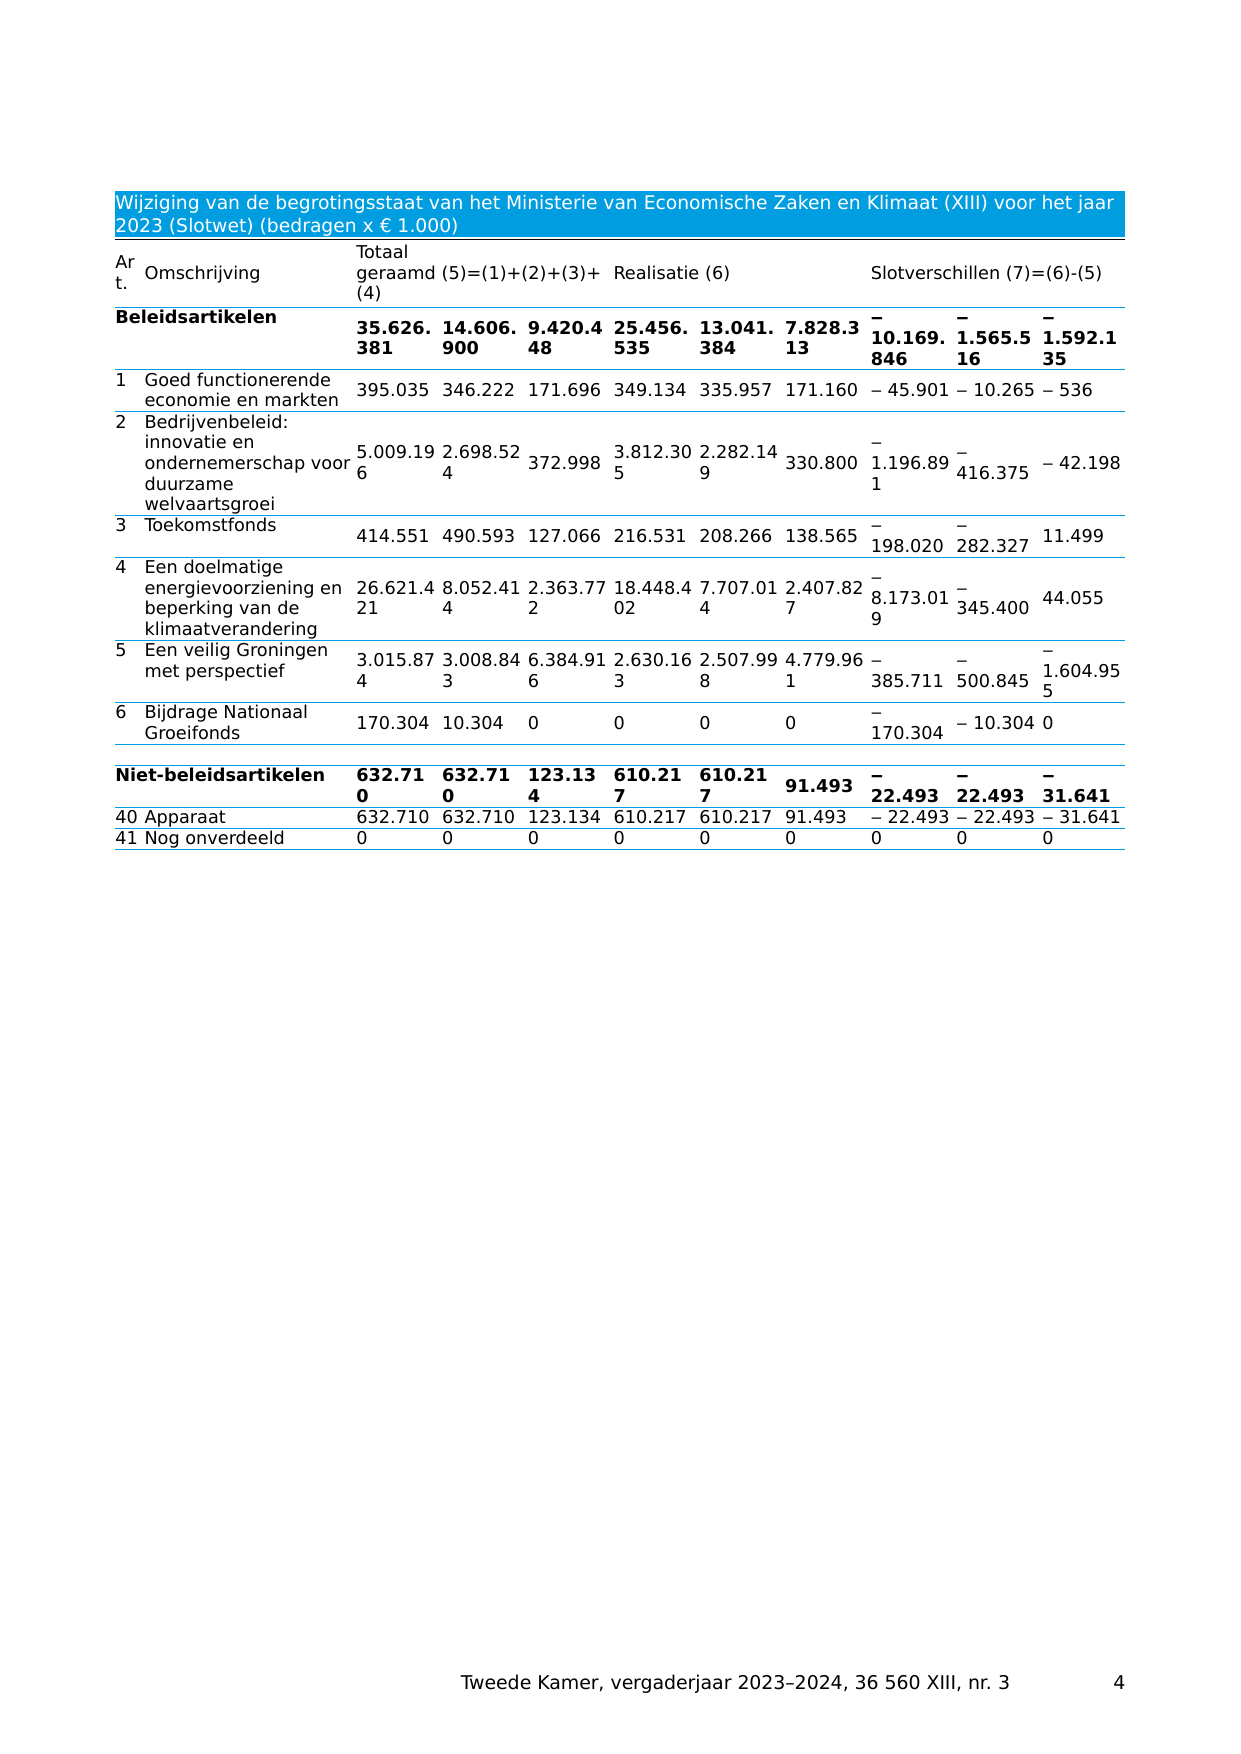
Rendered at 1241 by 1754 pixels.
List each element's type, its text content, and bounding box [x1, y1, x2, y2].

table_cell Niet-beleidsartikelen [115, 766, 353, 807]
table_cell 632.710 [439, 808, 525, 828]
table_cell ‒ 42.198 [1039, 412, 1125, 515]
table_cell 138.565 [782, 516, 868, 556]
table_cell Een doelmatige energievoorziening en beperking van de klimaatverandering [141, 558, 353, 639]
table_cell ‒ 1.604.955 [1039, 641, 1125, 702]
table_cell 3 [115, 516, 141, 556]
table_cell 0 [1039, 829, 1125, 849]
table_cell ‒ 385.711 [868, 641, 953, 702]
table_cell 216.531 [610, 516, 696, 556]
table_cell 0 [525, 829, 610, 849]
table_cell 632.710 [353, 808, 439, 828]
table_cell 335.957 [696, 370, 782, 411]
table_cell 2.407.827 [782, 558, 868, 639]
table_cell 171.696 [525, 370, 610, 411]
table_cell Realisatie (6) [610, 240, 868, 307]
table_cell [696, 745, 782, 765]
table_cell 13.041.384 [696, 308, 782, 369]
table_cell 11.499 [1039, 516, 1125, 556]
table_cell 44.055 [1039, 558, 1125, 639]
table_cell 127.066 [525, 516, 610, 556]
table_cell [353, 745, 439, 765]
table_cell ‒ 198.020 [868, 516, 953, 556]
table_cell 91.493 [782, 766, 868, 807]
table_cell 0 [868, 829, 953, 849]
table_cell 171.160 [782, 370, 868, 411]
table_cell Art. [115, 240, 141, 307]
table_cell [525, 745, 610, 765]
table_cell ‒ 10.169.846 [868, 308, 953, 369]
table_cell 0 [353, 829, 439, 849]
table_cell 4.779.961 [782, 641, 868, 702]
table_cell 3.015.874 [353, 641, 439, 702]
table_cell 414.551 [353, 516, 439, 556]
table_cell [1039, 745, 1125, 765]
table_cell Slotverschillen (7)=(6)-(5) [868, 240, 1125, 307]
table_cell 5.009.196 [353, 412, 439, 515]
table_cell 490.593 [439, 516, 525, 556]
table_cell 2.630.163 [610, 641, 696, 702]
table_cell 346.222 [439, 370, 525, 411]
table_cell 7.828.313 [782, 308, 868, 369]
table_cell 208.266 [696, 516, 782, 556]
table_cell 0 [525, 703, 610, 744]
table_cell 610.217 [696, 766, 782, 807]
table_cell 2.282.149 [696, 412, 782, 515]
table_cell ‒ 10.304 [953, 703, 1039, 744]
table_cell 0 [1039, 703, 1125, 744]
table_cell 6.384.916 [525, 641, 610, 702]
table_cell ‒ 45.901 [868, 370, 953, 411]
table_cell 610.217 [610, 766, 696, 807]
table_cell 2 [115, 412, 141, 515]
table_cell 40 [115, 808, 141, 828]
table_cell ‒ 22.493 [953, 808, 1039, 828]
table_cell 2.507.998 [696, 641, 782, 702]
table_cell ‒ 1.592.135 [1039, 308, 1125, 369]
table_cell 10.304 [439, 703, 525, 744]
table_cell 0 [782, 829, 868, 849]
table_cell 1 [115, 370, 141, 411]
table_cell ‒ 536 [1039, 370, 1125, 411]
table_cell 35.626.381 [353, 308, 439, 369]
table_cell 0 [696, 829, 782, 849]
table_cell 0 [782, 703, 868, 744]
table_cell Toekomstfonds [141, 516, 353, 556]
table_cell 91.493 [782, 808, 868, 828]
table_cell 4 [115, 558, 141, 639]
table_cell [953, 745, 1039, 765]
table_cell 170.304 [353, 703, 439, 744]
table_cell [610, 745, 696, 765]
table_cell ‒ 22.493 [868, 766, 953, 807]
table_cell 3.812.305 [610, 412, 696, 515]
table_cell 7.707.014 [696, 558, 782, 639]
table_cell 2.698.524 [439, 412, 525, 515]
table_cell ‒ 22.493 [868, 808, 953, 828]
table_cell ‒ 170.304 [868, 703, 953, 744]
table_cell 632.710 [439, 766, 525, 807]
table_cell Omschrijving [141, 240, 353, 307]
table_cell 0 [439, 829, 525, 849]
table_cell [782, 745, 868, 765]
table_cell [868, 745, 953, 765]
table_cell 14.606.900 [439, 308, 525, 369]
table_cell 610.217 [696, 808, 782, 828]
table_cell ‒ 1.565.516 [953, 308, 1039, 369]
table_cell ‒ 416.375 [953, 412, 1039, 515]
table_cell 8.052.414 [439, 558, 525, 639]
table_cell [115, 745, 141, 765]
table_cell Nog onverdeeld [141, 829, 353, 849]
table_cell Bedrijvenbeleid: innovatie en ondernemerschap voor duurzame welvaartsgroei [141, 412, 353, 515]
table_cell ‒ 282.327 [953, 516, 1039, 556]
table_cell [439, 745, 525, 765]
table_cell 0 [696, 703, 782, 744]
table_cell [141, 745, 353, 765]
table_cell 0 [610, 703, 696, 744]
table_cell ‒ 345.400 [953, 558, 1039, 639]
table_cell 123.134 [525, 766, 610, 807]
table_cell ‒ 22.493 [953, 766, 1039, 807]
table_cell 18.448.402 [610, 558, 696, 639]
table_cell ‒ 500.845 [953, 641, 1039, 702]
table_cell 610.217 [610, 808, 696, 828]
table_cell 395.035 [353, 370, 439, 411]
table_cell 2.363.772 [525, 558, 610, 639]
table_cell ‒ 10.265 [953, 370, 1039, 411]
table_cell ‒ 31.641 [1039, 766, 1125, 807]
table_cell Totaal geraamd (5)=(1)+(2)+(3)+(4) [353, 240, 610, 307]
table_cell Goed functionerende economie en markten [141, 370, 353, 411]
table_cell 330.800 [782, 412, 868, 515]
table_cell 0 [610, 829, 696, 849]
table_cell Apparaat [141, 808, 353, 828]
table_cell Een veilig Groningen met perspectief [141, 641, 353, 702]
table_cell 6 [115, 703, 141, 744]
table_cell 632.710 [353, 766, 439, 807]
table_cell 3.008.843 [439, 641, 525, 702]
table_cell 25.456.535 [610, 308, 696, 369]
table_cell Beleidsartikelen [115, 308, 353, 369]
table_cell ‒ 31.641 [1039, 808, 1125, 828]
table_cell 349.134 [610, 370, 696, 411]
table_cell 26.621.421 [353, 558, 439, 639]
table_cell 0 [953, 829, 1039, 849]
table_cell 372.998 [525, 412, 610, 515]
table_cell 5 [115, 641, 141, 702]
table_cell 9.420.448 [525, 308, 610, 369]
table_cell 41 [115, 829, 141, 849]
table_cell Bijdrage Nationaal Groeifonds [141, 703, 353, 744]
table_cell 123.134 [525, 808, 610, 828]
table_cell ‒ 8.173.019 [868, 558, 953, 639]
table_cell ‒ 1.196.891 [868, 412, 953, 515]
